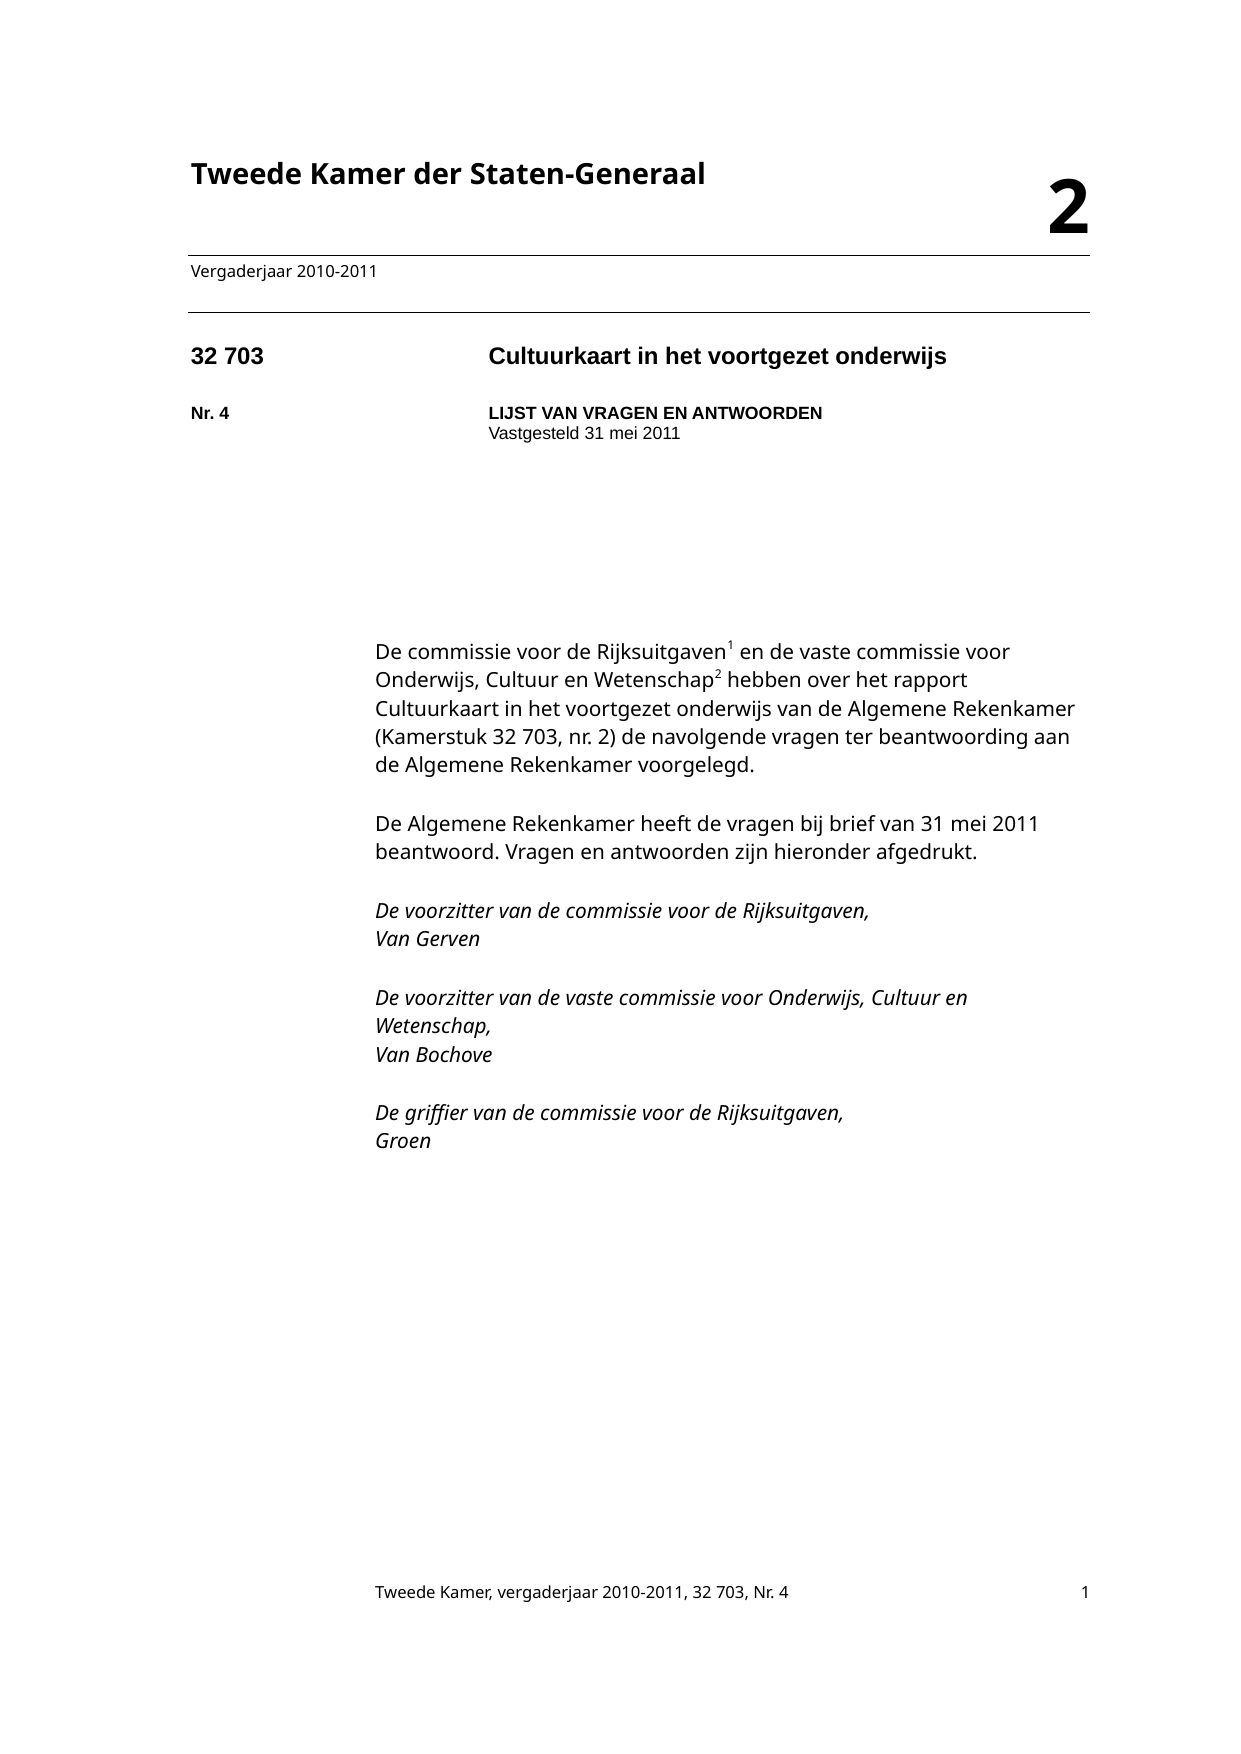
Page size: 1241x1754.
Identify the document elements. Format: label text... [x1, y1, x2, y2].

text De commissie voor de Rijksuitgaven en de vaste commissie voor Onderwijs, Cultuur en Wetenschap hebben over het rapport Cultuurkaart in het voortgezet onderwijs van de Algemene Rekenkamer (Kamerstuk 32 703, nr. 2) de navolgende vragen ter beantwoording aan de Algemene Rekenkamer voorgelegd. [375, 637, 1090, 779]
text Van Bochove [375, 1040, 1090, 1068]
table_cell LIJST VAN VRAGEN EN ANTWOORDEN Vastgesteld 31 mei 2011 [485, 399, 1090, 518]
table_cell Vergaderjaar 2010-2011 [188, 256, 485, 312]
table_cell [485, 313, 1090, 339]
table_cell Cultuurkaart in het voortgezet onderwijs [485, 339, 1090, 399]
text De voorzitter van de vaste commissie voor Onderwijs, Cultuur en Wetenschap, [375, 983, 1090, 1040]
text De Algemene Rekenkamer heeft de vragen bij brief van 31 mei 2011 beantwoord. Vragen en antwoorden zijn hieronder afgedrukt. [375, 809, 1090, 866]
table_header 2 [910, 150, 1090, 255]
text De griffier van de commissie voor de Rijksuitgaven, [375, 1098, 1090, 1127]
table_header Tweede Kamer der Staten-Generaal [188, 150, 909, 255]
table_cell [188, 313, 485, 339]
text De voorzitter van de commissie voor de Rijksuitgaven, [375, 896, 1090, 924]
table_cell 32 703 [188, 339, 485, 399]
text Groen [375, 1127, 1090, 1155]
text Van Gerven [375, 924, 1090, 953]
table_cell Nr. 4 [188, 399, 485, 518]
table_cell [485, 256, 1090, 312]
